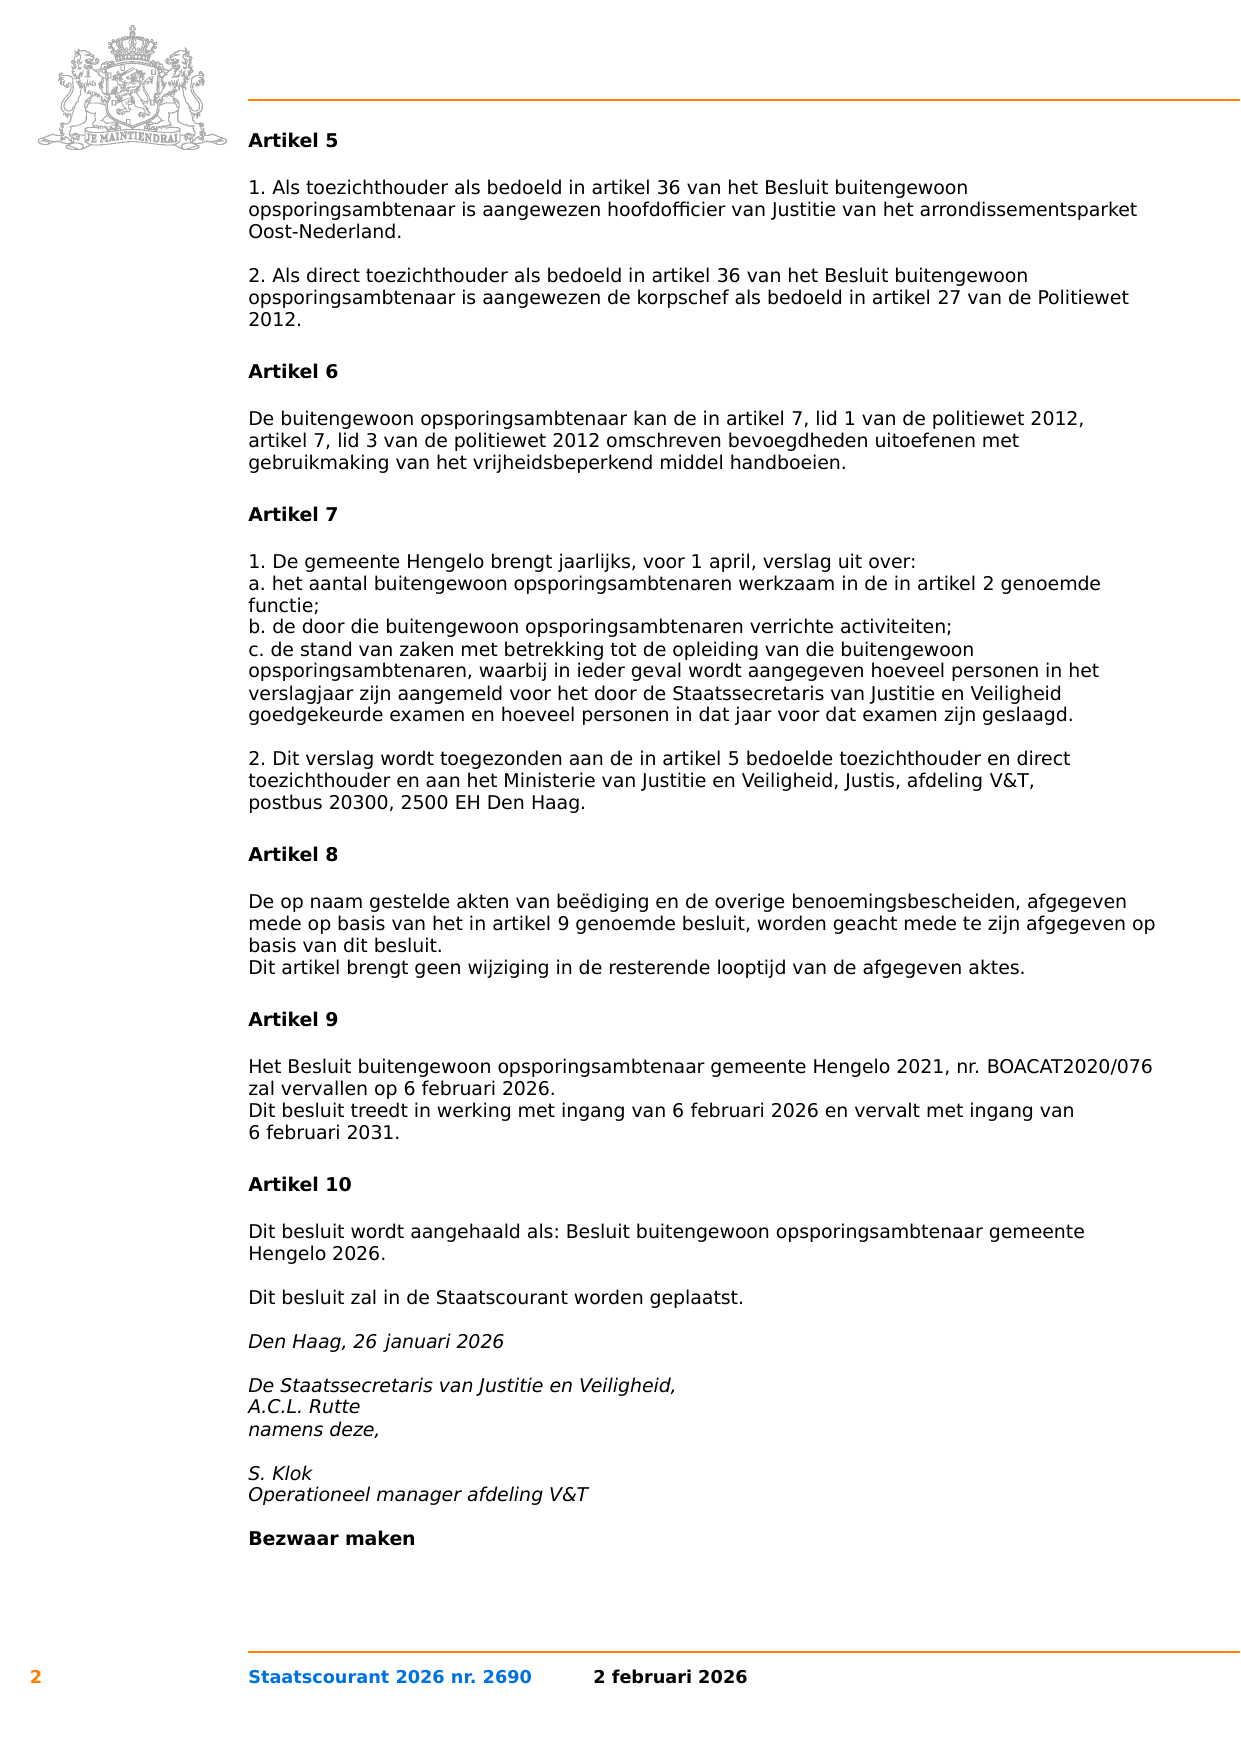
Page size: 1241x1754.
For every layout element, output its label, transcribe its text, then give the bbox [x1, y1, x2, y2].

text b. de door die buitengewoon opsporingsambtenaren verrichte activiteiten; [248, 616, 1163, 638]
subtitle Artikel 5 [248, 130, 1163, 152]
text De buitengewoon opsporingsambtenaar kan de in artikel 7, lid 1 van de politiewet 2012, artikel 7, lid 3 van de politiewet 2012 omschreven bevoegdheden uitoefenen met gebruikmaking van het vrijheidsbeperkend middel handboeien. [248, 408, 1163, 473]
subtitle Artikel 8 [248, 844, 1163, 866]
text 2. Dit verslag wordt toegezonden aan de in artikel 5 bedoelde toezichthouder en direct toezichthouder en aan het Ministerie van Justitie en Veiligheid, Justis, afdeling V&T, postbus 20300, 2500 EH Den Haag. [248, 748, 1163, 814]
text Dit besluit zal in de Staatscourant worden geplaatst. [248, 1287, 1163, 1309]
picture [38, 25, 227, 150]
text Het Besluit buitengewoon opsporingsambtenaar gemeente Hengelo 2021, nr. BOACAT2020/076 zal vervallen op 6 februari 2026. [248, 1056, 1163, 1100]
text Bezwaar maken [248, 1528, 1163, 1550]
subtitle Artikel 7 [248, 503, 1163, 526]
text Dit besluit wordt aangehaald als: Besluit buitengewoon opsporingsambtenaar gemeente Hengelo 2026. [248, 1221, 1163, 1265]
subtitle Artikel 9 [248, 1009, 1163, 1031]
text Den Haag, 26 januari 2026 [248, 1331, 1163, 1353]
subtitle Artikel 6 [248, 361, 1163, 383]
text c. de stand van zaken met betrekking tot de opleiding van die buitengewoon opsporingsambtenaren, waarbij in ieder geval wordt aangegeven hoeveel personen in het verslagjaar zijn aangemeld voor het door de Staatssecretaris van Justitie en Veiligheid goedgekeurde examen en hoeveel personen in dat jaar voor dat examen zijn geslaagd. [248, 638, 1163, 726]
text De op naam gestelde akten van beëdiging en de overige benoemingsbescheiden, afgegeven mede op basis van het in artikel 9 genoemde besluit, worden geacht mede te zijn afgegeven op basis van dit besluit. [248, 891, 1163, 957]
text a. het aantal buitengewoon opsporingsambtenaren werkzaam in de in artikel 2 genoemde functie; [248, 572, 1163, 616]
text 2. Als direct toezichthouder als bedoeld in artikel 36 van het Besluit buitengewoon opsporingsambtenaar is aangewezen de korpschef als bedoeld in artikel 27 van de Politiewet 2012. [248, 265, 1163, 331]
text De Staatssecretaris van Justitie en Veiligheid, A.C.L. Rutte namens deze, S. Klok Operationeel manager afdeling V&T [248, 1374, 1163, 1506]
text 1. Als toezichthouder als bedoeld in artikel 36 van het Besluit buitengewoon opsporingsambtenaar is aangewezen hoofdofficier van Justitie van het arrondissementsparket Oost-Nederland. [248, 177, 1163, 243]
text Dit artikel brengt geen wijziging in de resterende looptijd van de afgegeven aktes. [248, 957, 1163, 979]
text 1. De gemeente Hengelo brengt jaarlijks, voor 1 april, verslag uit over: [248, 551, 1163, 572]
subtitle Artikel 10 [248, 1174, 1163, 1196]
text Dit besluit treedt in werking met ingang van 6 februari 2026 en vervalt met ingang van 6 februari 2031. [248, 1100, 1163, 1144]
